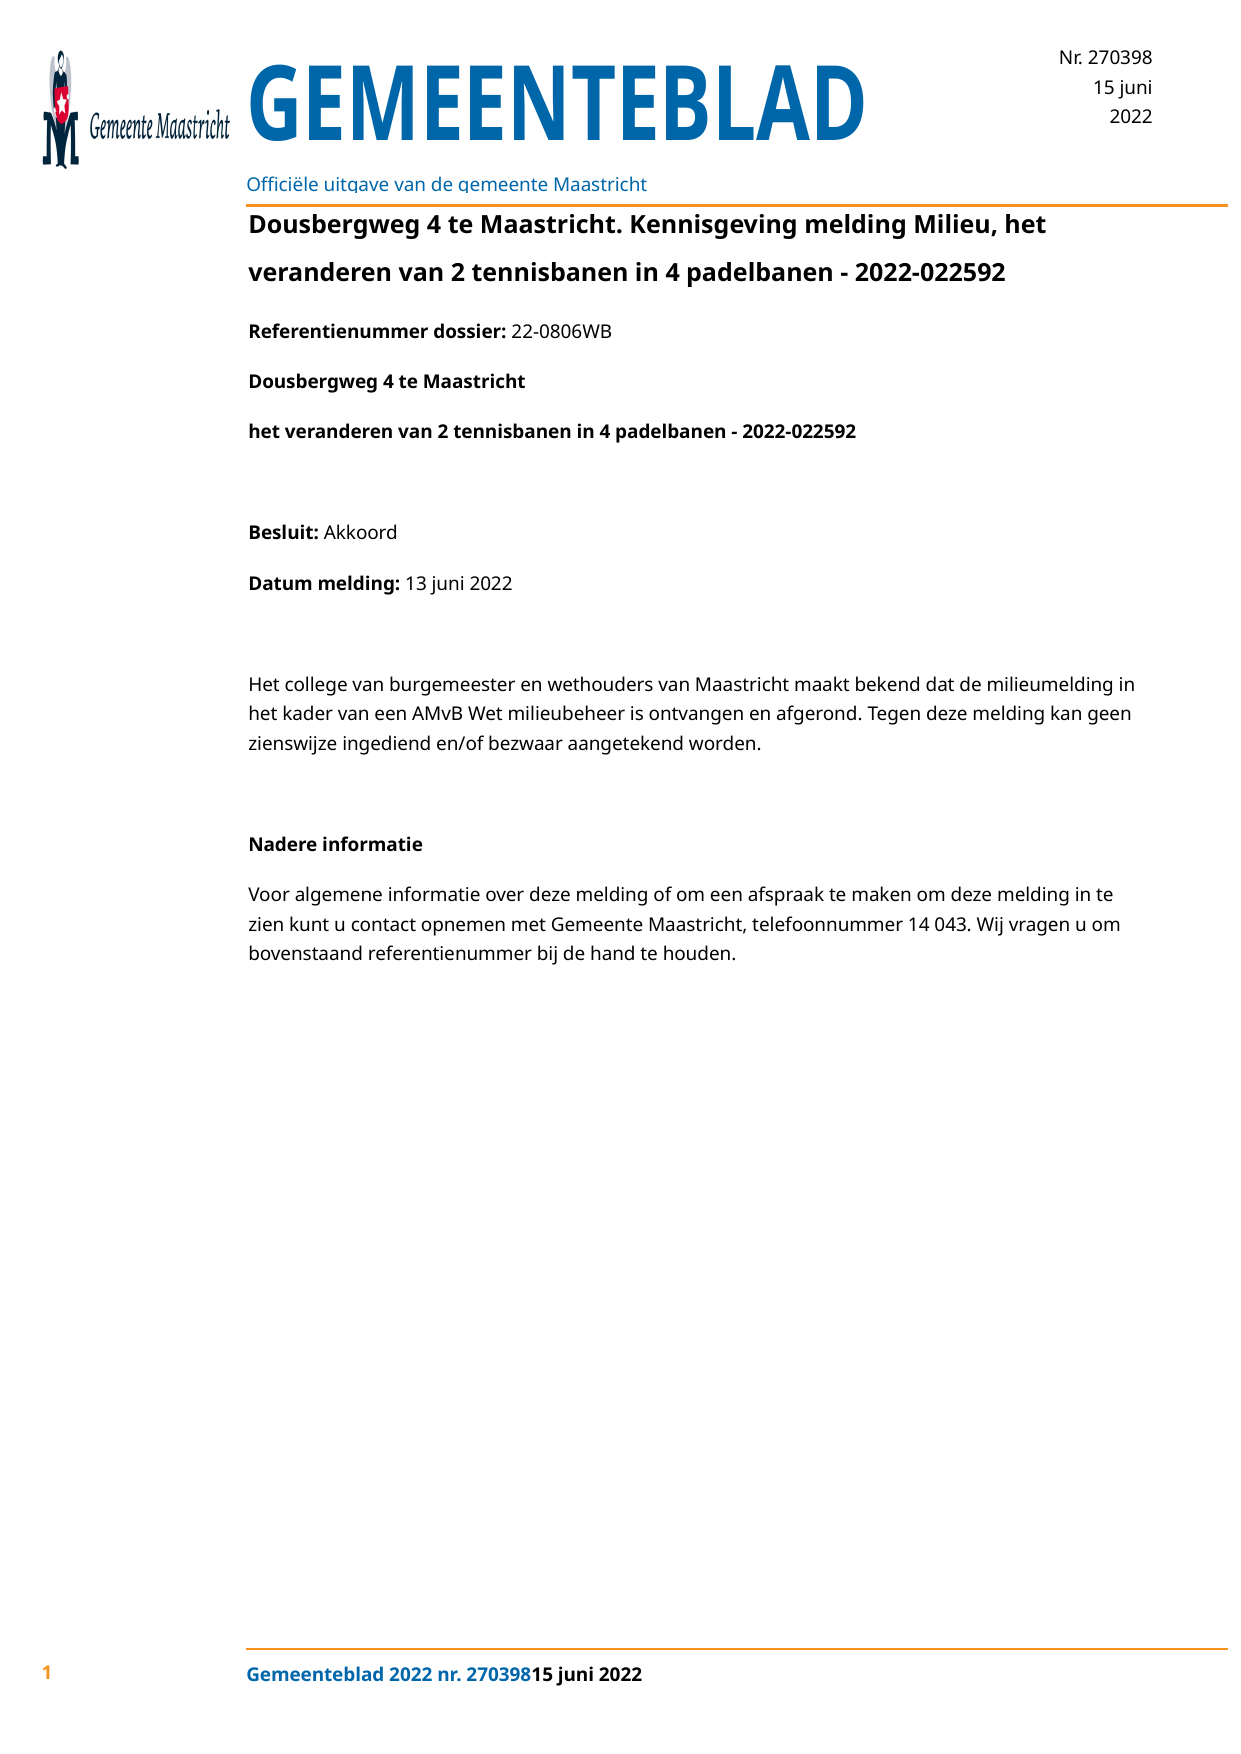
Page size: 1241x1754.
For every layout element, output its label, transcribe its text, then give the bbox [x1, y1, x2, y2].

text Het college van burgemeester en wethouders van Maastricht maakt bekend dat de milieumelding in het kader van een AMvB Wet milieubeheer is ontvangen en afgerond. Tegen deze melding kan geen zienswijze ingediend en/of bezwaar aangetekend worden. [248, 671, 1152, 756]
text Datum melding: 13 juni 2022 [248, 570, 1152, 596]
text Referentienummer dossier: 22-0806WB [248, 318, 1152, 344]
text Besluit: Akkoord [248, 519, 1152, 545]
text Dousbergweg 4 te Maastricht. Kennisgeving melding Milieu, het veranderen van 2 tennisbanen in 4 padelbanen - 2022-022592 [248, 207, 1152, 288]
text Voor algemene informatie over deze melding of om een afspraak te maken om deze melding in te zien kunt u contact opnemen met Gemeente Maastricht, telefoonnummer 14 043. Wij vragen u om bovenstaand referentienummer bij de hand te houden. [248, 881, 1152, 966]
text Nadere informatie [248, 831, 1152, 857]
picture [41, 47, 231, 172]
text het veranderen van 2 tennisbanen in 4 padelbanen - 2022-022592 [248, 419, 1152, 444]
text Dousbergweg 4 te Maastricht [248, 368, 1152, 394]
